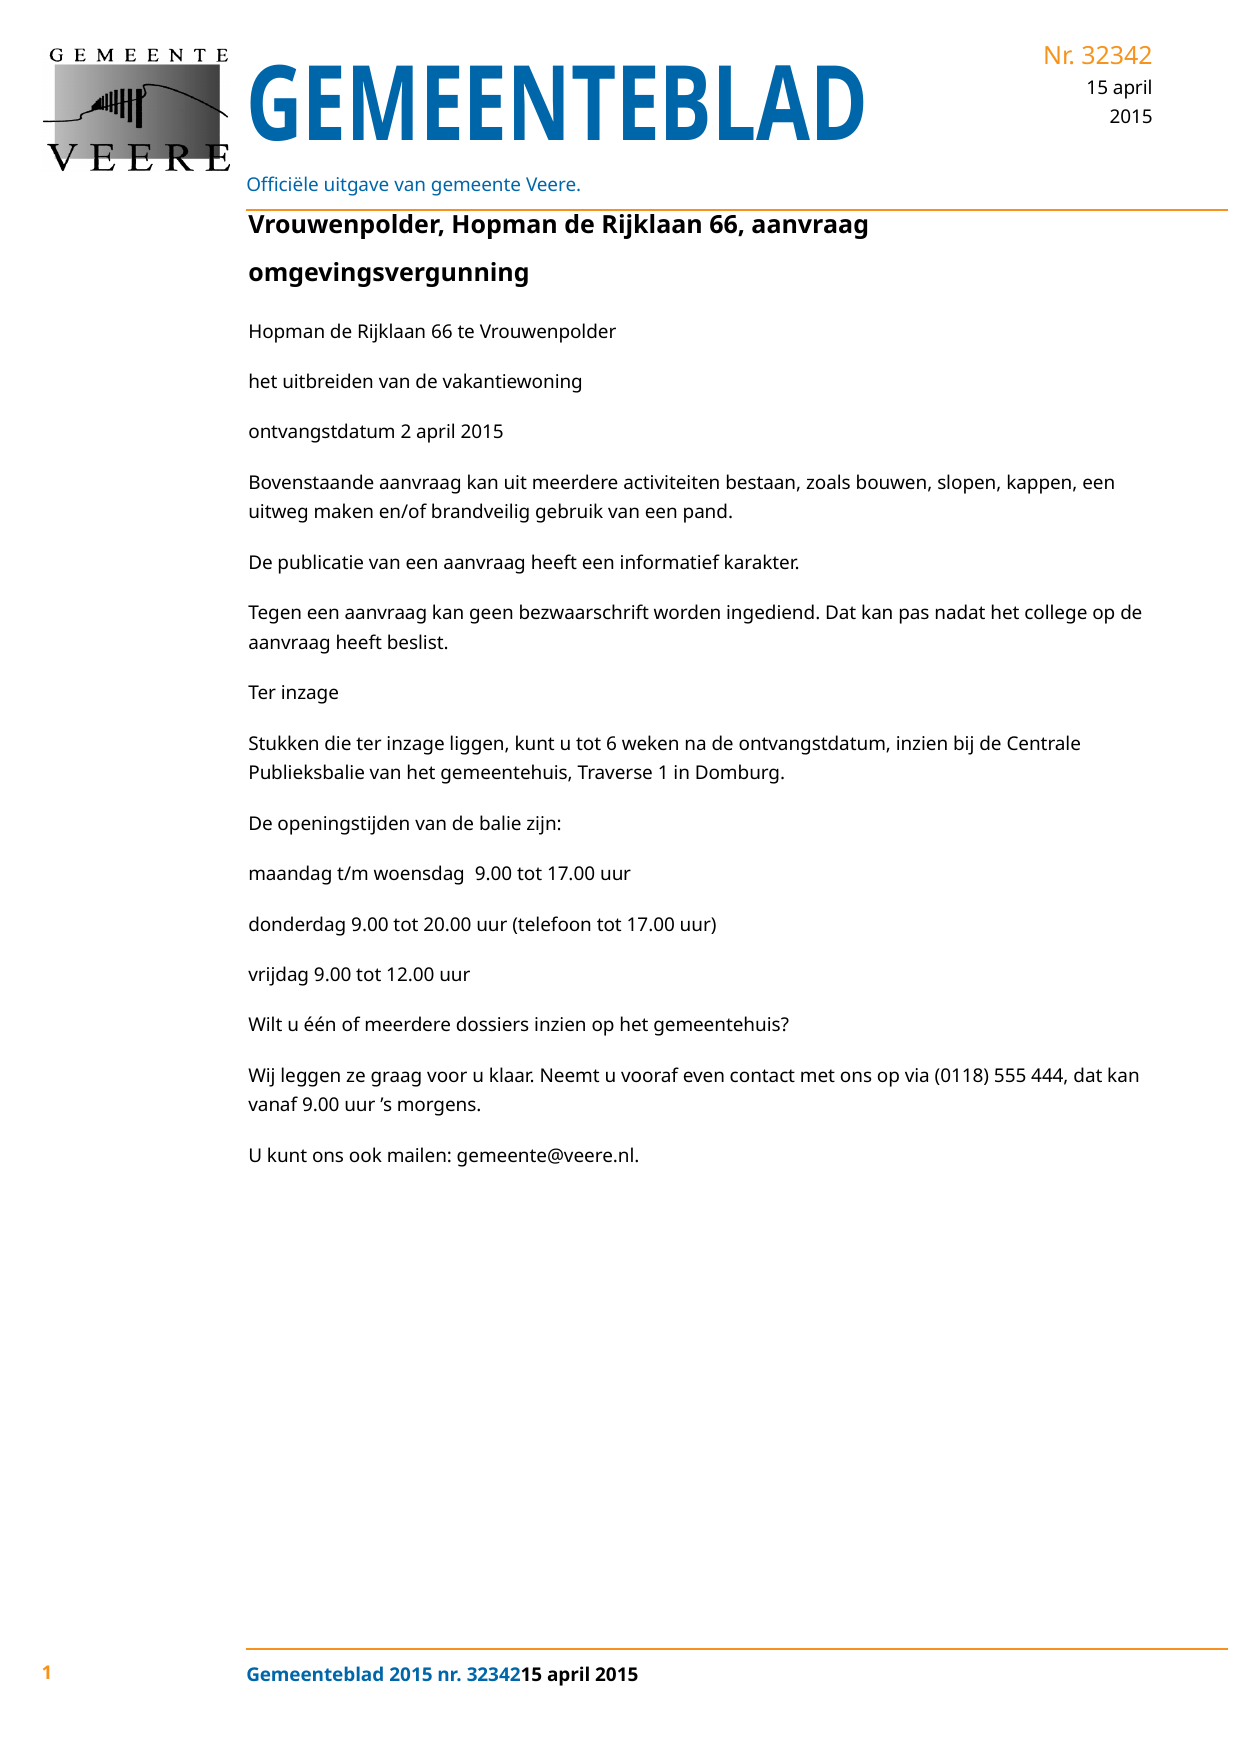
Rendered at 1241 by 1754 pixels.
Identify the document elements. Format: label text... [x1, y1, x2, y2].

text Vrouwenpolder, Hopman de Rijklaan 66, aanvraag omgevingsvergunning [248, 211, 1152, 288]
text donderdag 9.00 tot 20.00 uur (telefoon tot 17.00 uur) [248, 911, 1152, 937]
text Hopman de Rijklaan 66 te Vrouwenpolder [248, 318, 1152, 344]
text Stukken die ter inzage liggen, kunt u tot 6 weken na de ontvangstdatum, inzien bij de Centrale Publieksbalie van het gemeentehuis, Traverse 1 in Domburg. [248, 730, 1152, 785]
text Bovenstaande aanvraag kan uit meerdere activiteiten bestaan, zoals bouwen, slopen, kappen, een uitweg maken en/of brandveilig gebruik van een pand. [248, 469, 1152, 524]
text Wij leggen ze graag voor u klaar. Neemt u vooraf even contact met ons op via (0118) 555 444, dat kan vanaf 9.00 uur ’s morgens. [248, 1062, 1152, 1117]
text maandag t/m woensdag 9.00 tot 17.00 uur [248, 860, 1152, 886]
text U kunt ons ook mailen: gemeente@veere.nl. [248, 1142, 1152, 1168]
text ontvangstdatum 2 april 2015 [248, 419, 1152, 444]
text Wilt u één of meerdere dossiers inzien op het gemeentehuis? [248, 1012, 1152, 1037]
text Ter inzage [248, 679, 1152, 705]
text De publicatie van een aanvraag heeft een informatief karakter. [248, 549, 1152, 575]
text het uitbreiden van de vakantiewoning [248, 368, 1152, 394]
text De openingstijden van de balie zijn: [248, 810, 1152, 836]
text Tegen een aanvraag kan geen bezwaarschrift worden ingediend. Dat kan pas nadat het college op de aanvraag heeft beslist. [248, 599, 1152, 655]
picture [41, 47, 231, 172]
text vrijdag 9.00 tot 12.00 uur [248, 961, 1152, 987]
